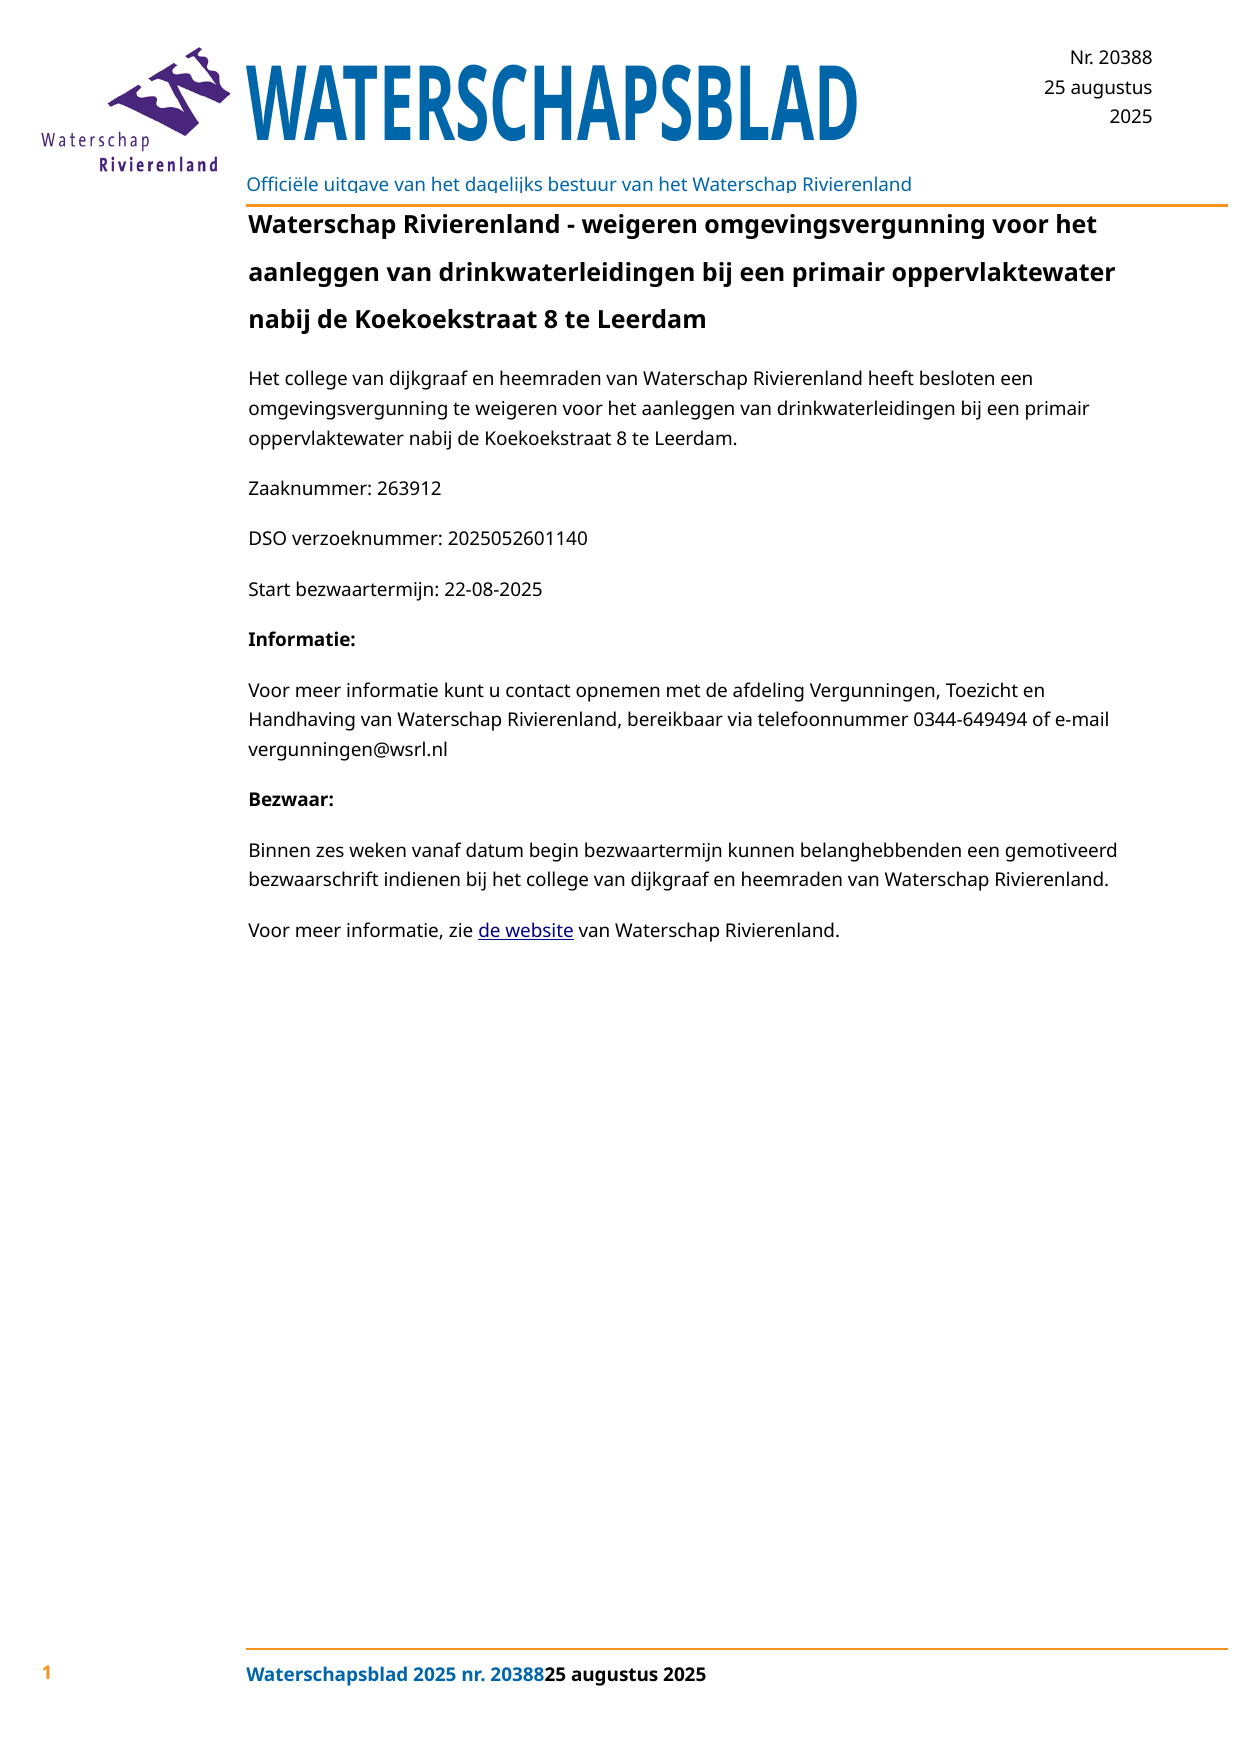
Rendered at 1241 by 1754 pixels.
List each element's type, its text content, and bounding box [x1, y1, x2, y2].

text Binnen zes weken vanaf datum begin bezwaartermijn kunnen belanghebbenden een gemotiveerd bezwaarschrift indienen bij het college van dijkgraaf en heemraden van Waterschap Rivierenland. [248, 837, 1152, 892]
text DSO verzoeknummer: 2025052601140 [248, 526, 1152, 551]
text Bezwaar: [248, 786, 1152, 812]
text Informatie: [248, 626, 1152, 652]
picture [41, 47, 231, 172]
text Voor meer informatie kunt u contact opnemen met de afdeling Vergunningen, Toezicht en Handhaving van Waterschap Rivierenland, bereikbaar via telefoonnummer 0344-649494 of e-mail vergunningen@wsrl.nl [248, 677, 1152, 762]
text Het college van dijkgraaf en heemraden van Waterschap Rivierenland heeft besloten een omgevingsvergunning te weigeren voor het aanleggen van drinkwaterleidingen bij een primair oppervlaktewater nabij de Koekoekstraat 8 te Leerdam. [248, 366, 1152, 450]
text Start bezwaartermijn: 22-08-2025 [248, 576, 1152, 602]
text Voor meer informatie, zie de website van Waterschap Rivierenland. [248, 917, 1152, 942]
text Zaaknummer: 263912 [248, 475, 1152, 501]
text Waterschap Rivierenland - weigeren omgevingsvergunning voor het aanleggen van drinkwaterleidingen bij een primair oppervlaktewater nabij de Koekoekstraat 8 te Leerdam [248, 207, 1152, 336]
